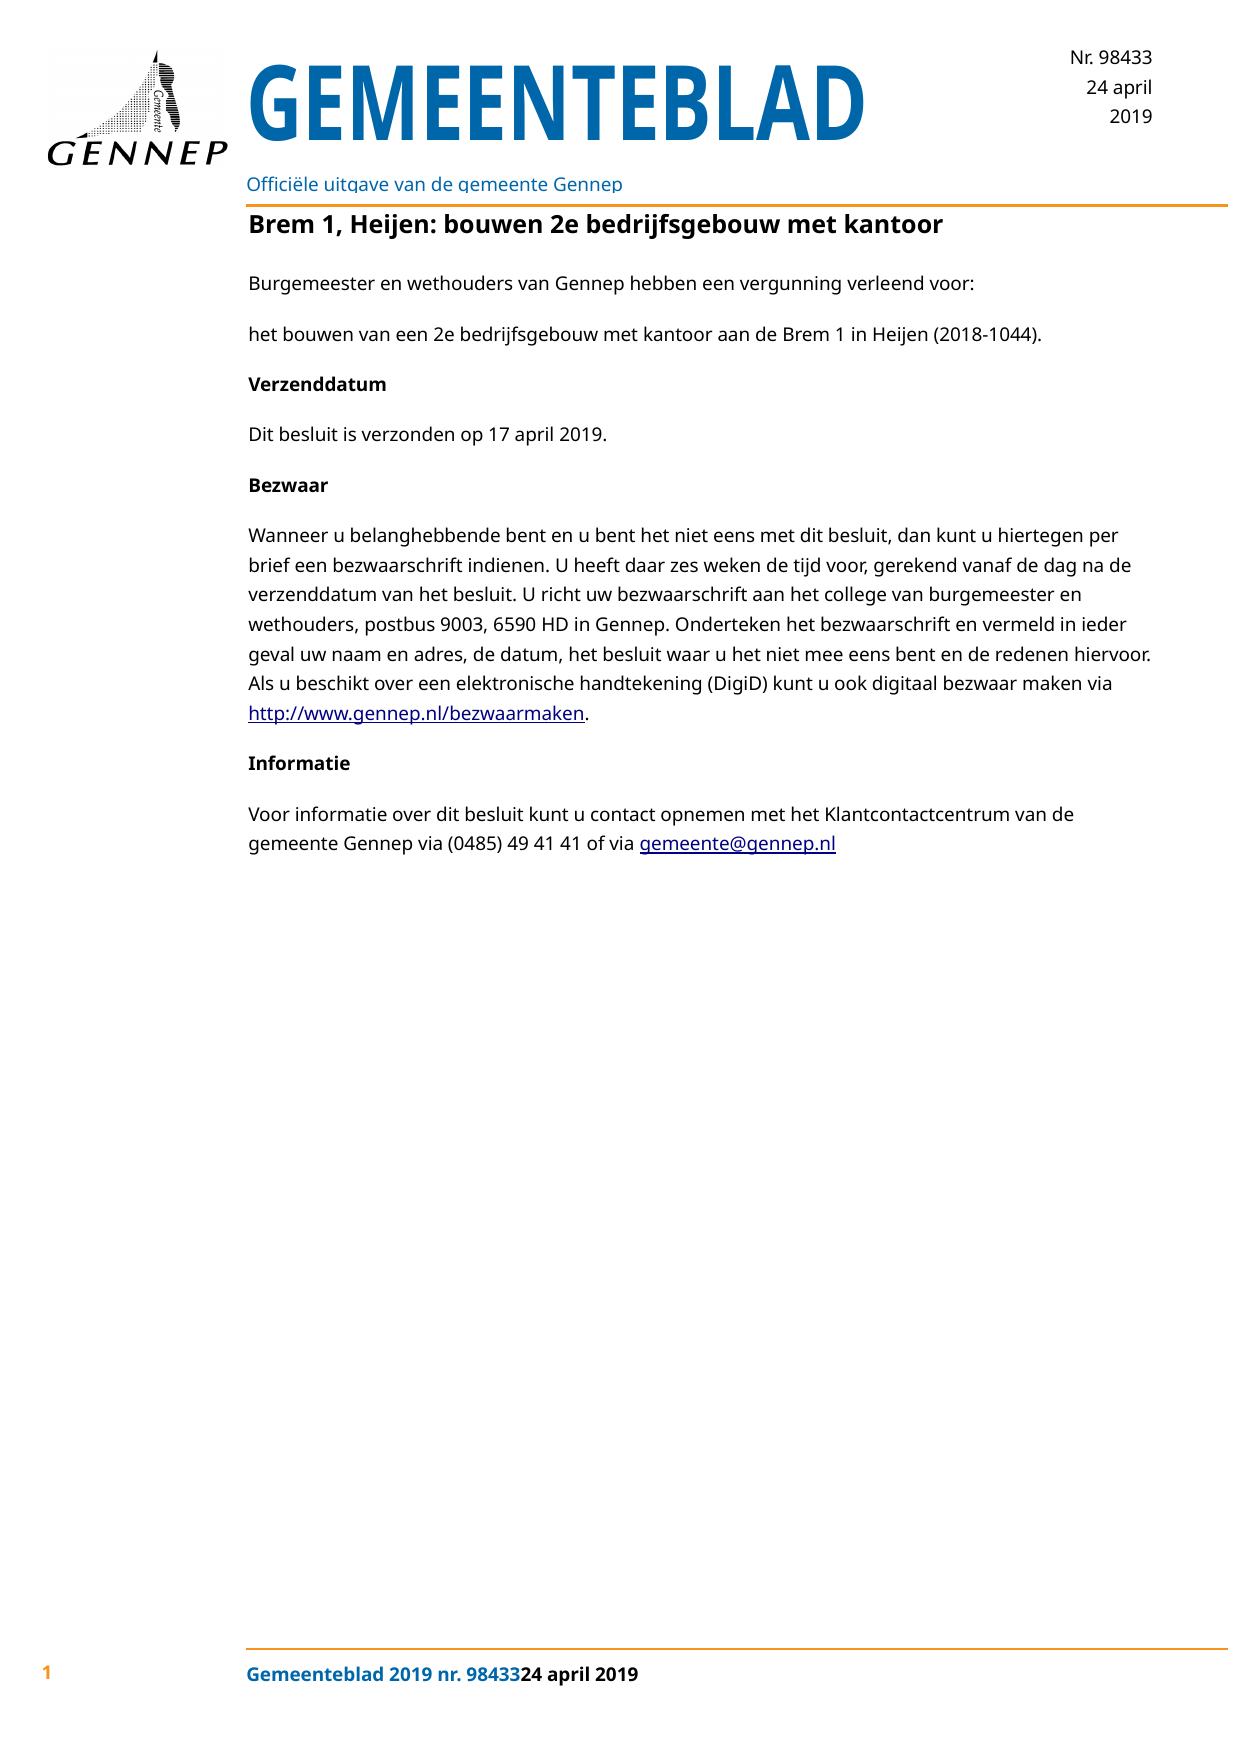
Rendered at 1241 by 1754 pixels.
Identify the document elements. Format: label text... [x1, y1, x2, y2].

text Informatie [248, 750, 1152, 776]
text Bezwaar [248, 472, 1152, 498]
text het bouwen van een 2e bedrijfsgebouw met kantoor aan de Brem 1 in Heijen (2018-1044). [248, 321, 1152, 346]
picture [41, 47, 231, 172]
text Verzenddatum [248, 371, 1152, 397]
text Wanneer u belanghebbende bent en u bent het niet eens met dit besluit, dan kunt u hiertegen per brief een bezwaarschrift indienen. U heeft daar zes weken de tijd voor, gerekend vanaf de dag na de verzenddatum van het besluit. U richt uw bezwaarschrift aan het college van burgemeester en wethouders, postbus 9003, 6590 HD in Gennep. Onderteken het bezwaarschrift en vermeld in ieder geval uw naam en adres, de datum, het besluit waar u het niet mee eens bent en de redenen hiervoor. Als u beschikt over een elektronische handtekening (DigiD) kunt u ook digitaal bezwaar maken via http://www.gennep.nl/bezwaarmaken. [248, 522, 1152, 726]
text Brem 1, Heijen: bouwen 2e bedrijfsgebouw met kantoor [248, 207, 1152, 241]
text Dit besluit is verzonden op 17 april 2019. [248, 422, 1152, 447]
text Voor informatie over dit besluit kunt u contact opnemen met het Klantcontactcentrum van de gemeente Gennep via (0485) 49 41 41 of via gemeente@gennep.nl [248, 801, 1152, 856]
text Burgemeester en wethouders van Gennep hebben een vergunning verleend voor: [248, 270, 1152, 296]
